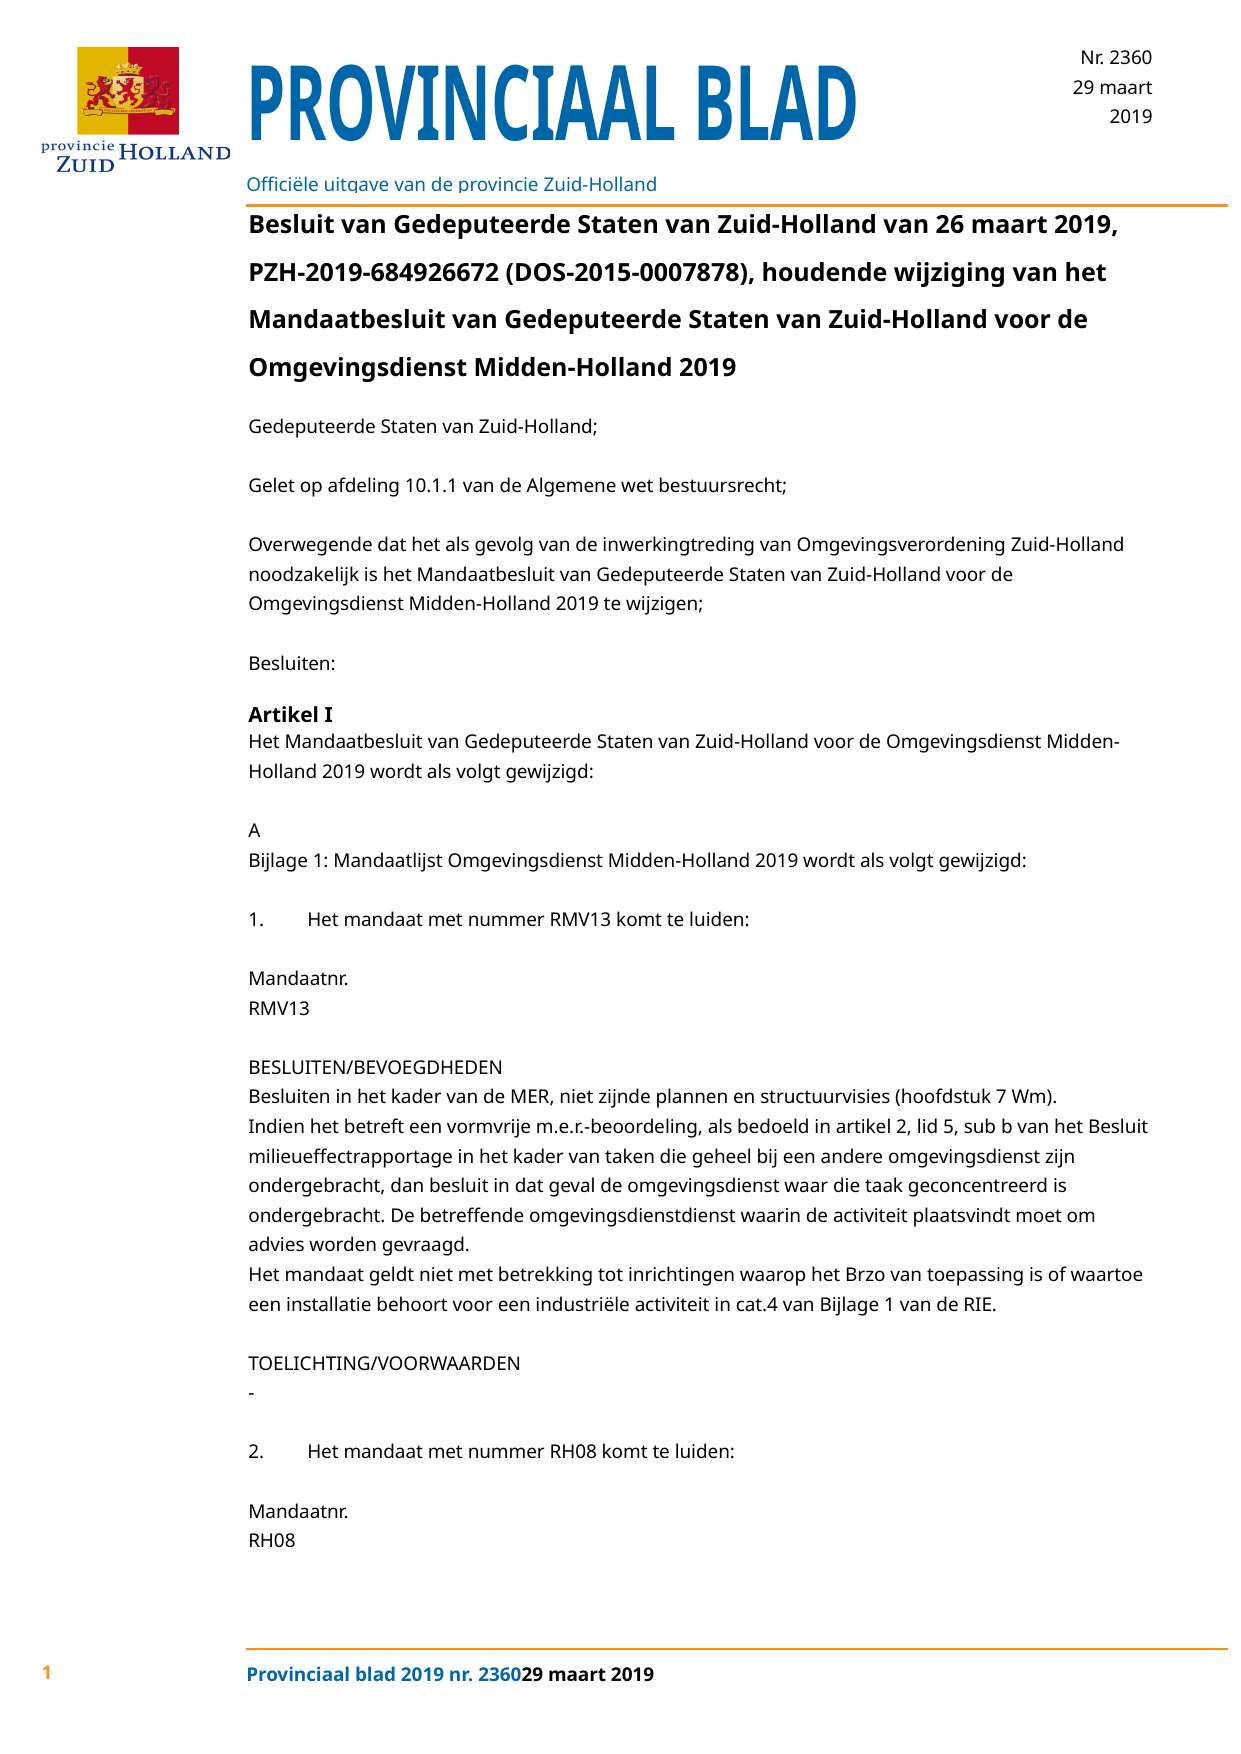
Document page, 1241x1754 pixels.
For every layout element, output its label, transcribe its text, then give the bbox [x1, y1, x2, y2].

text Gedeputeerde Staten van Zuid-Holland; [248, 413, 1152, 439]
text Indien het betreft een vormvrije m.e.r.-beoordeling, als bedoeld in artikel 2, lid 5, sub b van het Besluit milieueffectrapportage in het kader van taken die geheel bij een andere omgevingsdienst zijn ondergebracht, dan besluit in dat geval de omgevingsdienst waar die taak geconcentreerd is ondergebracht. De betreffende omgevingsdienstdienst waarin de activiteit plaatsvindt moet om advies worden gevraagd. [248, 1113, 1152, 1257]
list Het mandaat met nummer RMV13 komt te luiden: [248, 906, 1152, 932]
text BESLUITEN/BEVOEGDHEDEN [248, 1054, 1152, 1080]
text Mandaatnr. [248, 1498, 1152, 1523]
text Besluiten in het kader van de MER, niet zijnde plannen en structuurvisies (hoofdstuk 7 Wm). [248, 1084, 1152, 1109]
picture [41, 47, 231, 172]
text TOELICHTING/VOORWAARDEN [248, 1350, 1152, 1376]
text Besluit van Gedeputeerde Staten van Zuid-Holland van 26 maart 2019, PZH-2019-684926672 (DOS-2015-0007878), houdende wijziging van het Mandaatbesluit van Gedeputeerde Staten van Zuid-Holland voor de Omgevingsdienst Midden-Holland 2019 [248, 207, 1152, 384]
text Mandaatnr. [248, 965, 1152, 991]
text Het Mandaatbesluit van Gedeputeerde Staten van Zuid-Holland voor de Omgevingsdienst Midden-Holland 2019 wordt als volgt gewijzigd: [248, 729, 1152, 784]
text Overwegende dat het als gevolg van de inwerkingtreding van Omgevingsverordening Zuid-Holland noodzakelijk is het Mandaatbesluit van Gedeputeerde Staten van Zuid-Holland voor de Omgevingsdienst Midden-Holland 2019 te wijzigen; [248, 531, 1152, 616]
text - [248, 1379, 1152, 1405]
text Gelet op afdeling 10.1.1 van de Algemene wet bestuursrecht; [248, 472, 1152, 498]
text RMV13 [248, 995, 1152, 1021]
text Artikel I [248, 700, 1152, 729]
text Bijlage 1: Mandaatlijst Omgevingsdienst Midden-Holland 2019 wordt als volgt gewijzigd: [248, 847, 1152, 873]
text Het mandaat geldt niet met betrekking tot inrichtingen waarop het Brzo van toepassing is of waartoe een installatie behoort voor een industriële activiteit in cat.4 van Bijlage 1 van de RIE. [248, 1261, 1152, 1316]
text A [248, 817, 1152, 843]
text RH08 [248, 1527, 1152, 1553]
list Het mandaat met nummer RH08 komt te luiden: [248, 1439, 1152, 1464]
text Besluiten: [248, 650, 1152, 676]
